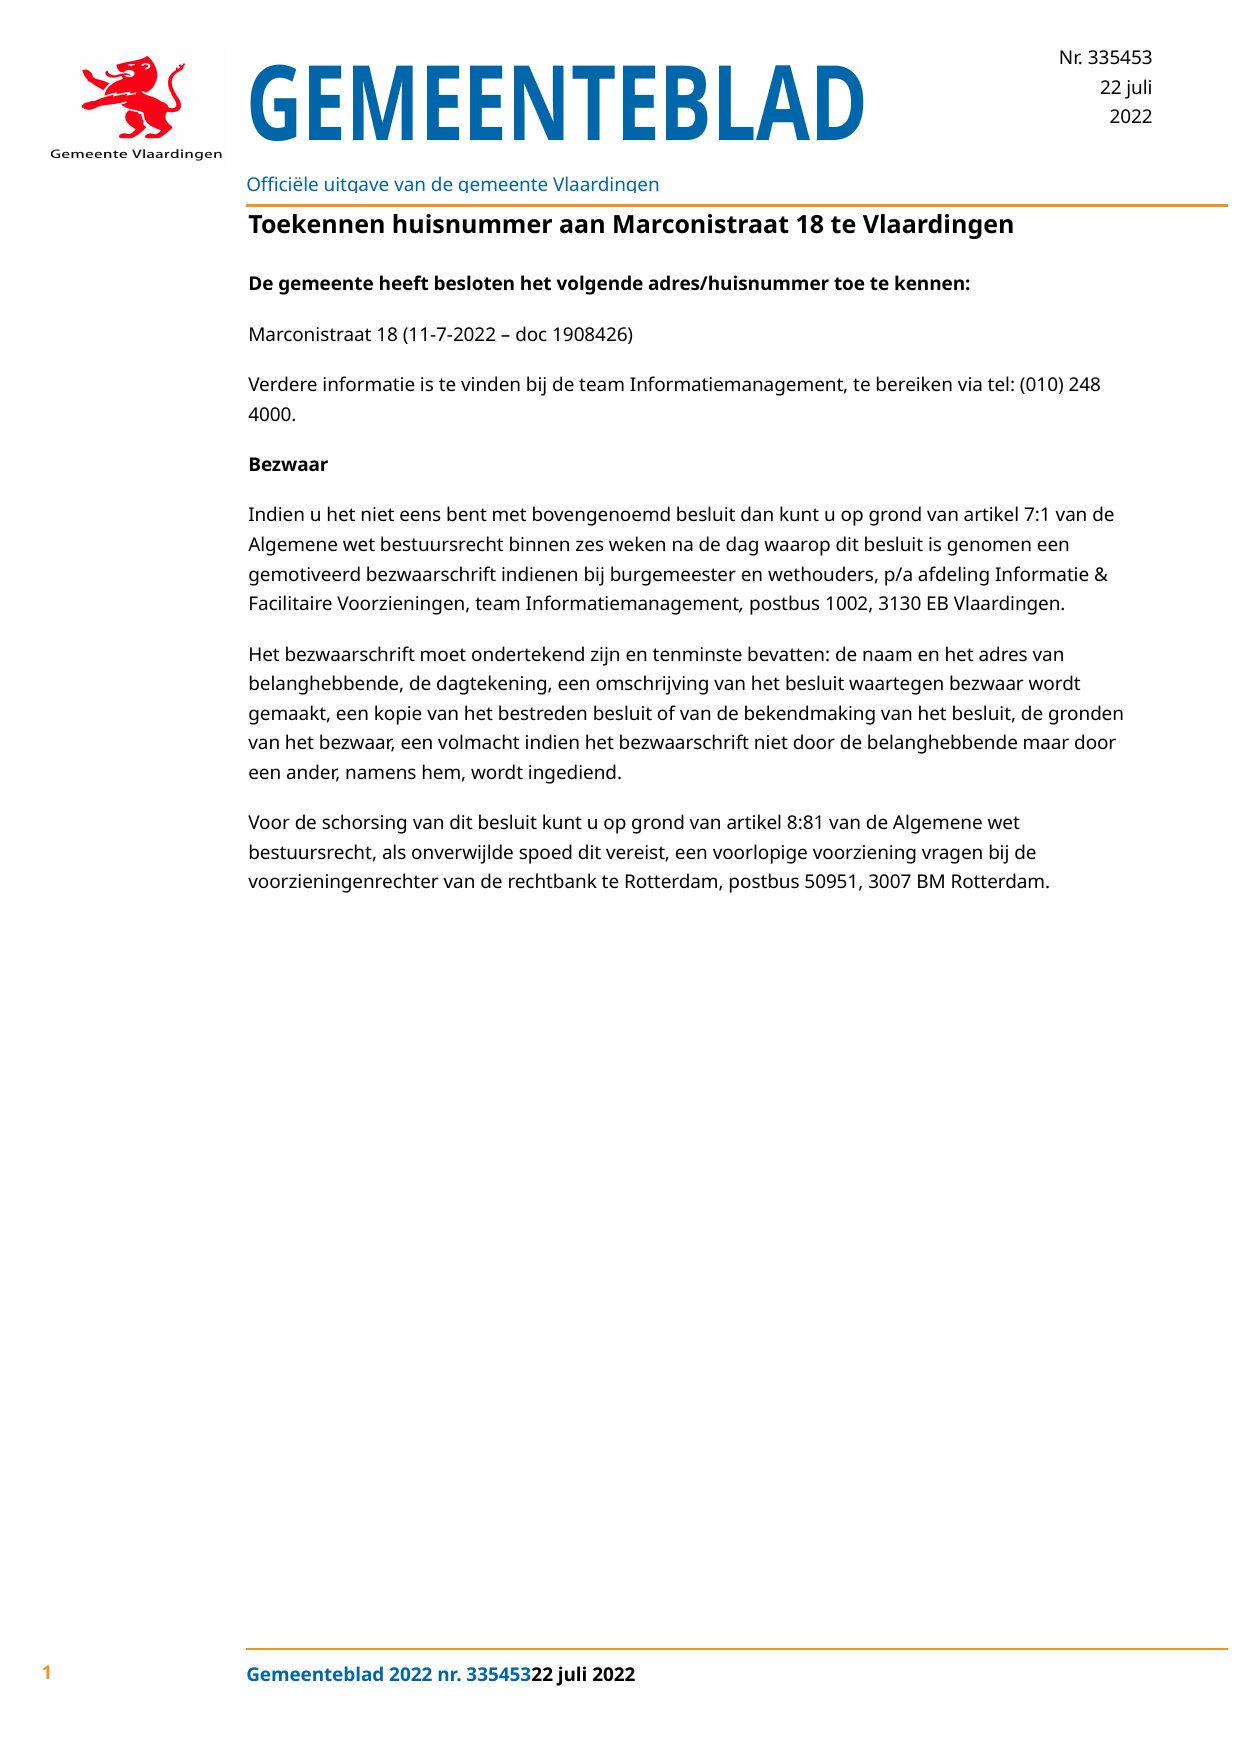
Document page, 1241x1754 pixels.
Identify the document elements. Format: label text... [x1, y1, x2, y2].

picture [41, 47, 231, 172]
text De gemeente heeft besloten het volgende adres/huisnummer toe te kennen: [248, 270, 1152, 296]
text Het bezwaarschrift moet ondertekend zijn en tenminste bevatten: de naam en het adres van belanghebbende, de dagtekening, een omschrijving van het besluit waartegen bezwaar wordt gemaakt, een kopie van het bestreden besluit of van de bekendmaking van het besluit, de gronden van het bezwaar, een volmacht indien het bezwaarschrift niet door de belanghebbende maar door een ander, namens hem, wordt ingediend. [248, 641, 1152, 785]
text Toekennen huisnummer aan Marconistraat 18 te Vlaardingen [248, 207, 1152, 241]
text Indien u het niet eens bent met bovengenoemd besluit dan kunt u op grond van artikel 7:1 van de Algemene wet bestuursrecht binnen zes weken na de dag waarop dit besluit is genomen een gemotiveerd bezwaarschrift indienen bij burgemeester en wethouders, p/a afdeling Informatie & Facilitaire Voorzieningen, team Informatiemanagement, postbus 1002, 3130 EB Vlaardingen. [248, 502, 1152, 616]
text Marconistraat 18 (11-7-2022 – doc 1908426) [248, 321, 1152, 346]
text Bezwaar [248, 451, 1152, 477]
text Verdere informatie is te vinden bij de team Informatiemanagement, te bereiken via tel: (010) 248 4000. [248, 371, 1152, 426]
text Voor de schorsing van dit besluit kunt u op grond van artikel 8:81 van de Algemene wet bestuursrecht, als onverwijlde spoed dit vereist, een voorlopige voorziening vragen bij de voorzieningenrechter van de rechtbank te Rotterdam, postbus 50951, 3007 BM Rotterdam. [248, 809, 1152, 894]
